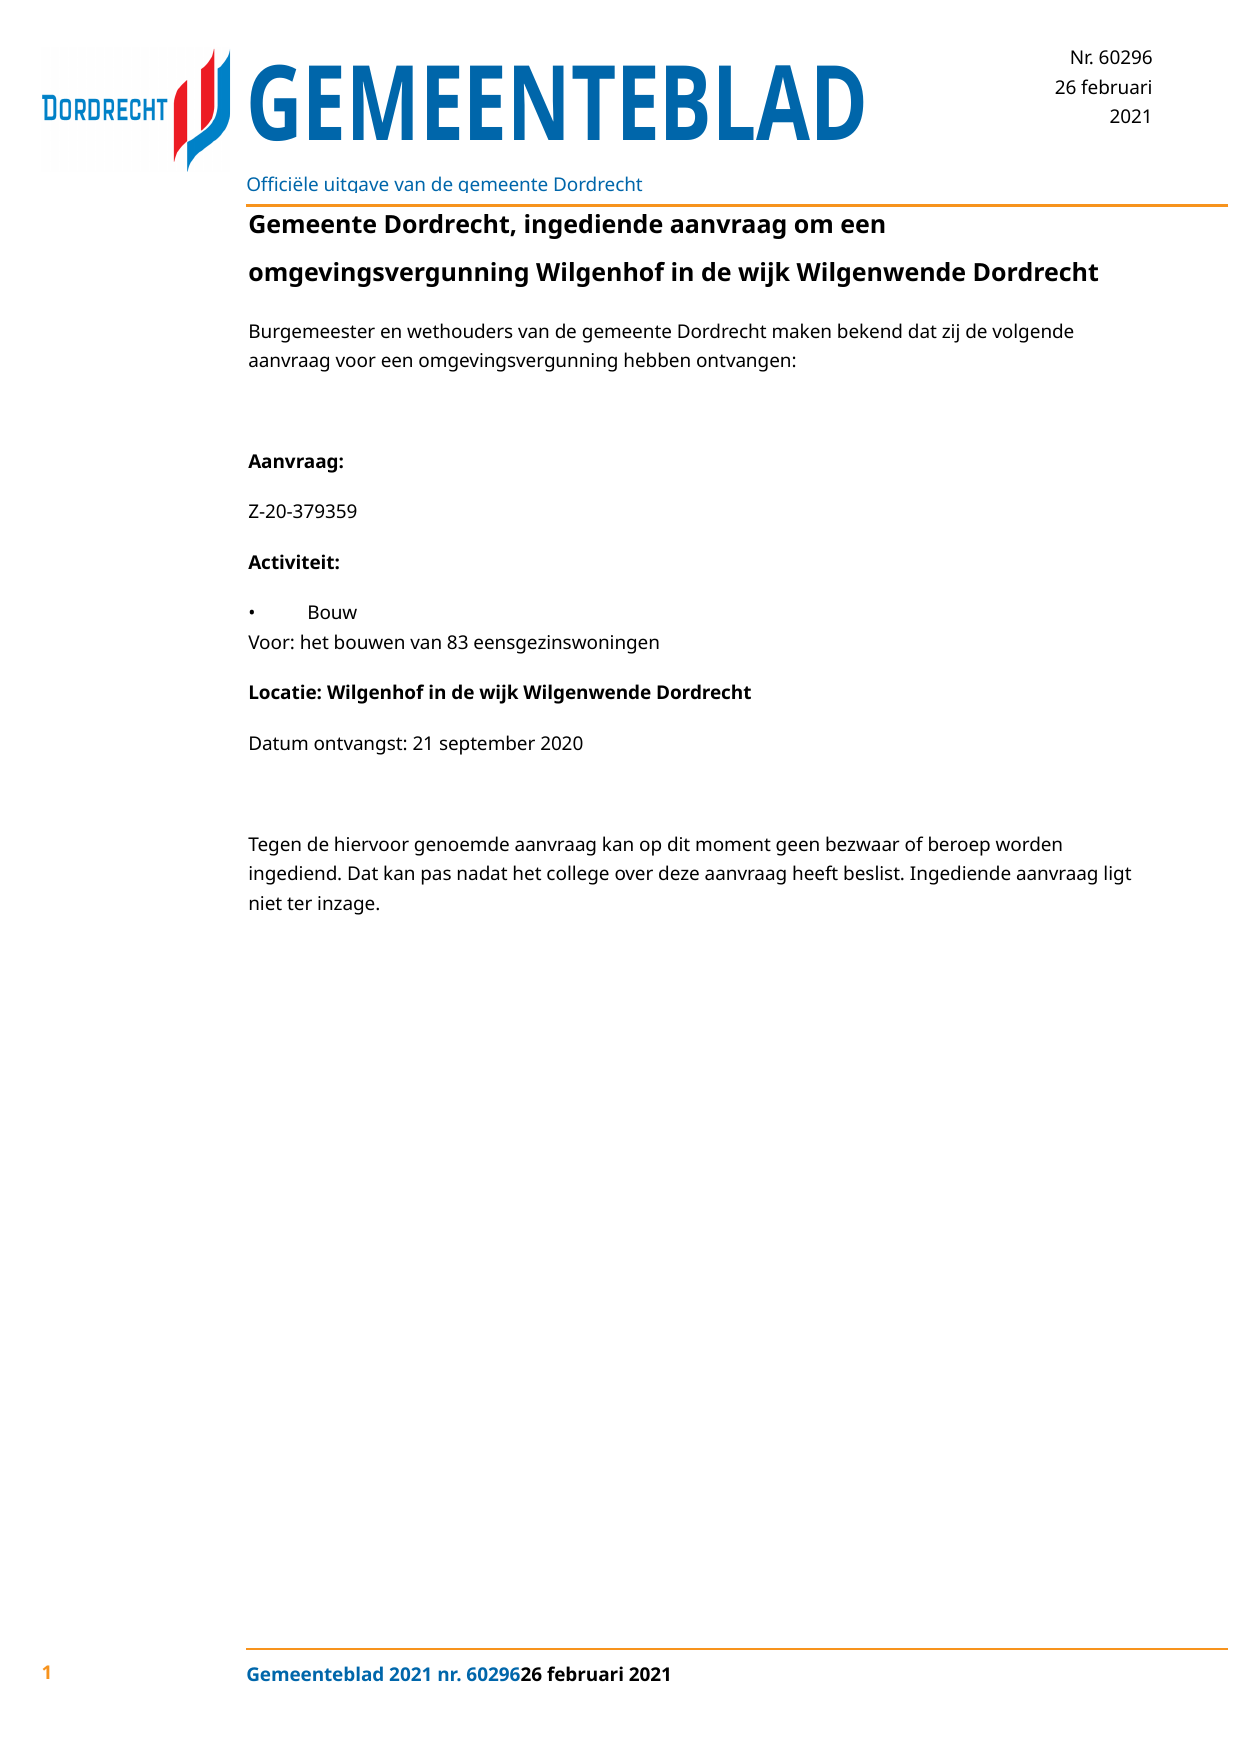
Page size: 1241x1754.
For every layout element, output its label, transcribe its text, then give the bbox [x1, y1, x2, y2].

list Bouw [248, 599, 1152, 625]
text Gemeente Dordrecht, ingediende aanvraag om een omgevingsvergunning Wilgenhof in de wijk Wilgenwende Dordrecht [248, 207, 1152, 288]
text Z-20-379359 [248, 499, 1152, 524]
text Voor: het bouwen van 83 eensgezinswoningen [248, 629, 1152, 655]
text Aanvraag: [248, 448, 1152, 474]
text Tegen de hiervoor genoemde aanvraag kan op dit moment geen bezwaar of beroep worden ingediend. Dat kan pas nadat het college over deze aanvraag heeft beslist. Ingediende aanvraag ligt niet ter inzage. [248, 831, 1152, 916]
text Datum ontvangst: 21 september 2020 [248, 730, 1152, 756]
text Activiteit: [248, 549, 1152, 575]
text Locatie: Wilgenhof in de wijk Wilgenwende Dordrecht [248, 679, 1152, 705]
picture [41, 47, 231, 172]
text Burgemeester en wethouders van de gemeente Dordrecht maken bekend dat zij de volgende aanvraag voor een omgevingsvergunning hebben ontvangen: [248, 318, 1152, 373]
